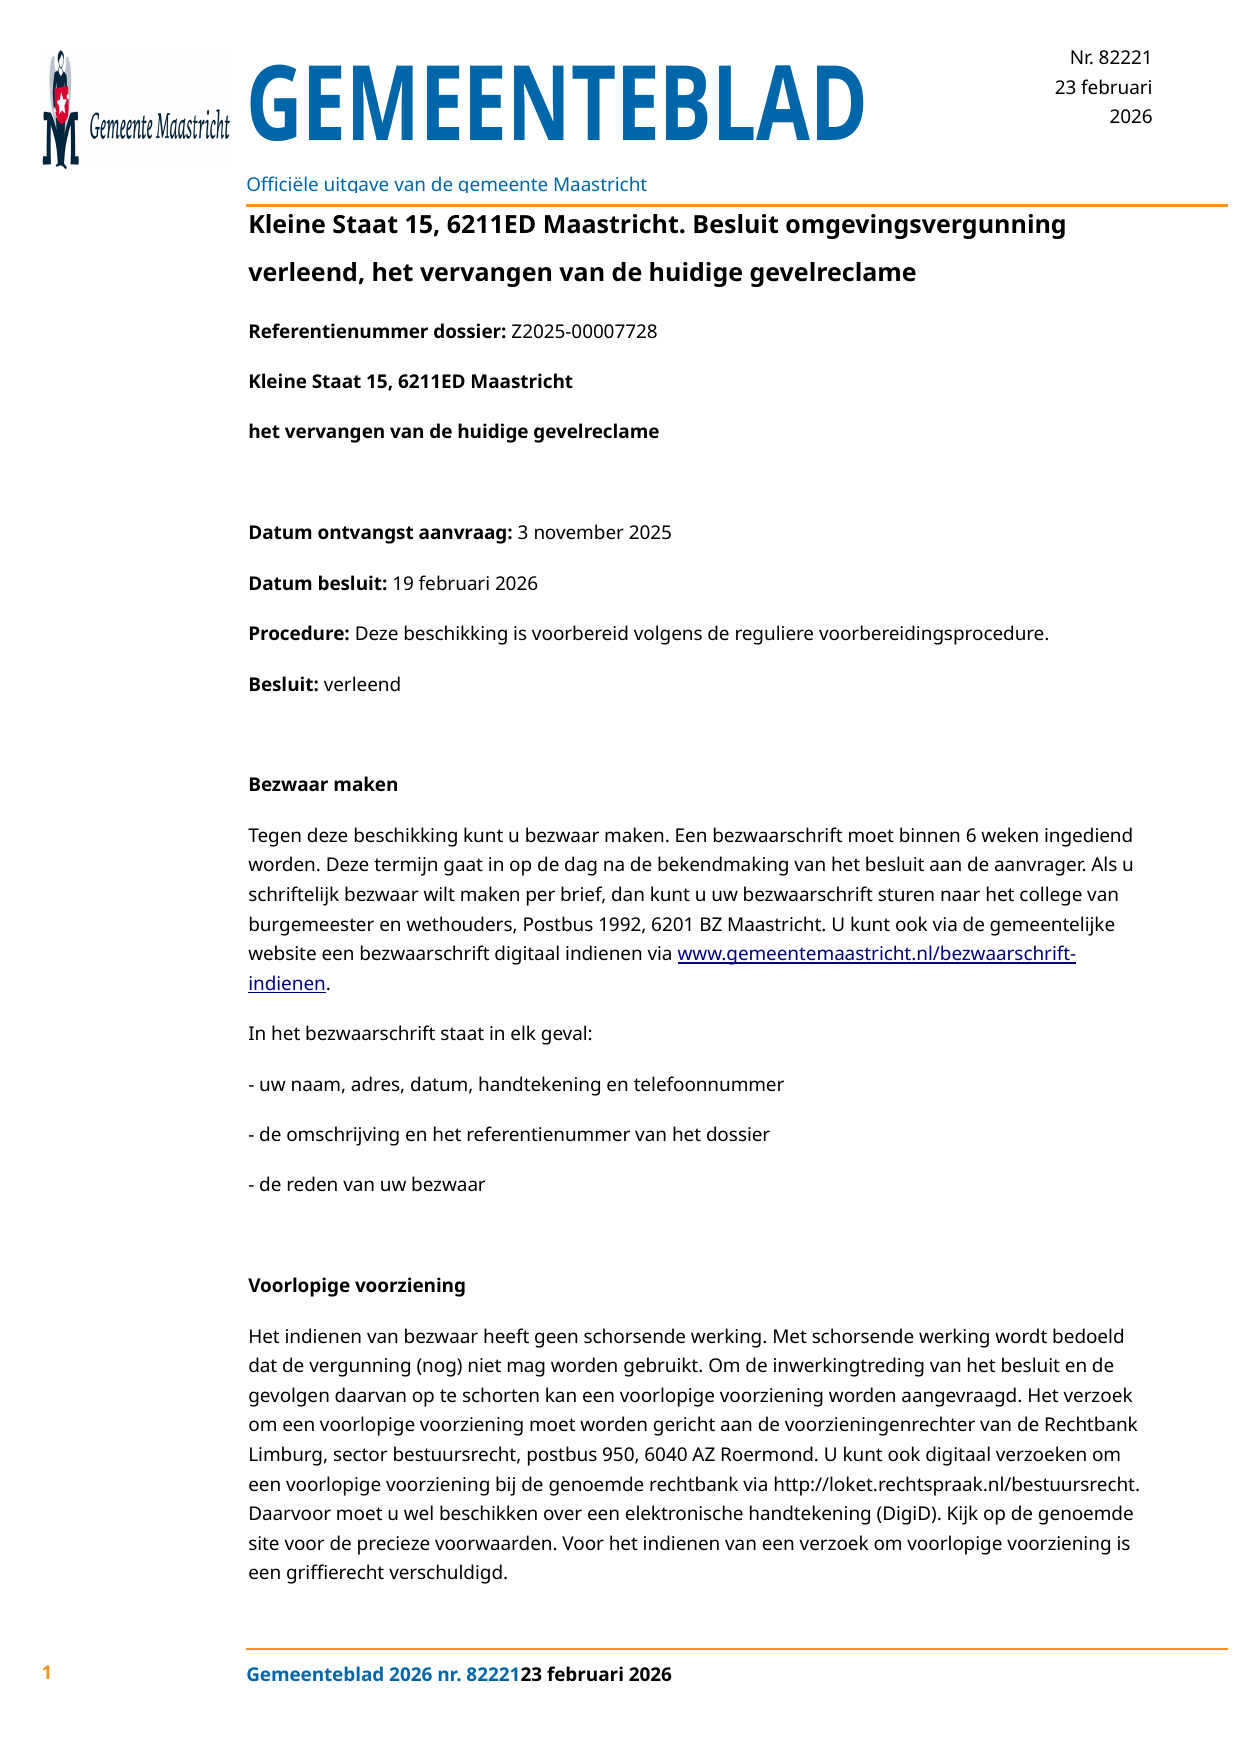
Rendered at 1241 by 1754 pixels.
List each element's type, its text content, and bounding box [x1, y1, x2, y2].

text Referentienummer dossier: Z2025-00007728 [248, 318, 1152, 344]
text Datum besluit: 19 februari 2026 [248, 570, 1152, 596]
text Procedure: Deze beschikking is voorbereid volgens de reguliere voorbereidingsprocedure. [248, 620, 1152, 646]
text - de reden van uw bezwaar [248, 1172, 1152, 1197]
text - de omschrijving en het referentienummer van het dossier [248, 1121, 1152, 1147]
text In het bezwaarschrift staat in elk geval: [248, 1020, 1152, 1046]
text Het indienen van bezwaar heeft geen schorsende werking. Met schorsende werking wordt bedoeld dat de vergunning (nog) niet mag worden gebruikt. Om de inwerkingtreding van het besluit en de gevolgen daarvan op te schorten kan een voorlopige voorziening worden aangevraagd. Het verzoek om een voorlopige voorziening moet worden gericht aan de voorzieningenrechter van de Rechtbank Limburg, sector bestuursrecht, postbus 950, 6040 AZ Roermond. U kunt ook digitaal verzoeken om een voorlopige voorziening bij de genoemde rechtbank via http://loket.rechtspraak.nl/bestuursrecht. Daarvoor moet u wel beschikken over een elektronische handtekening (DigiD). Kijk op de genoemde site voor de precieze voorwaarden. Voor het indienen van een verzoek om voorlopige voorziening is een griffierecht verschuldigd. [248, 1323, 1152, 1585]
text Besluit: verleend [248, 671, 1152, 697]
text Datum ontvangst aanvraag: 3 november 2025 [248, 519, 1152, 545]
picture [41, 47, 231, 172]
text Tegen deze beschikking kunt u bezwaar maken. Een bezwaarschrift moet binnen 6 weken ingediend worden. Deze termijn gaat in op de dag na de bekendmaking van het besluit aan de aanvrager. Als u schriftelijk bezwaar wilt maken per brief, dan kunt u uw bezwaarschrift sturen naar het college van burgemeester en wethouders, Postbus 1992, 6201 BZ Maastricht. U kunt ook via de gemeentelijke website een bezwaarschrift digitaal indienen via www.gemeentemaastricht.nl/bezwaarschrift-indienen. [248, 822, 1152, 996]
text Voorlopige voorziening [248, 1272, 1152, 1298]
text - uw naam, adres, datum, handtekening en telefoonnummer [248, 1071, 1152, 1097]
text Kleine Staat 15, 6211ED Maastricht [248, 368, 1152, 394]
text het vervangen van de huidige gevelreclame [248, 419, 1152, 444]
text Kleine Staat 15, 6211ED Maastricht. Besluit omgevingsvergunning verleend, het vervangen van de huidige gevelreclame [248, 207, 1152, 288]
text Bezwaar maken [248, 772, 1152, 797]
